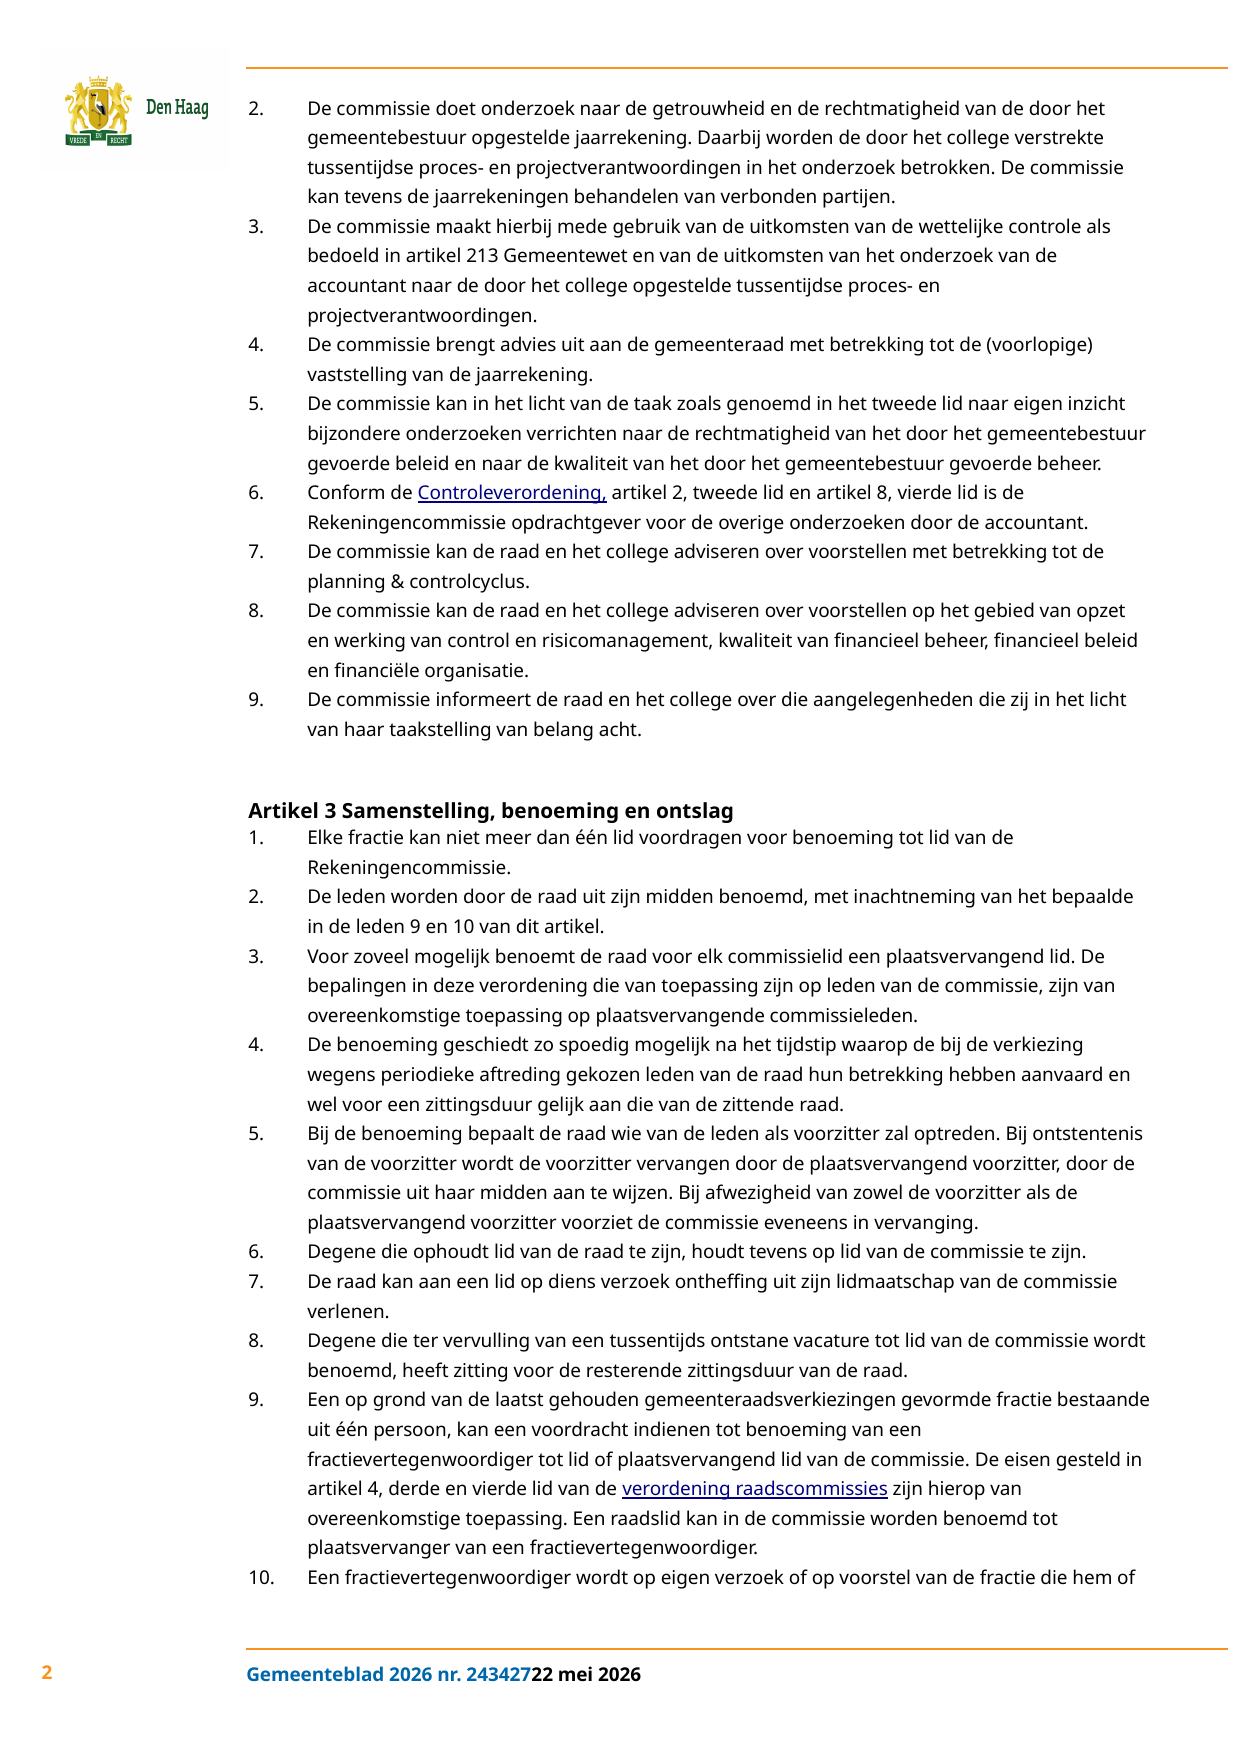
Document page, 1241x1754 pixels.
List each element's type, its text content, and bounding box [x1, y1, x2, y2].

picture [41, 47, 231, 172]
list De commissie informeert de raad en het college over die aangelegenheden die zij in het licht van haar taakstelling van belang acht. [248, 686, 1152, 742]
list Degene die ter vervulling van een tussentijds ontstane vacature tot lid van de commissie wordt benoemd, heeft zitting voor de resterende zittingsduur van de raad. [248, 1327, 1152, 1383]
list Elke fractie kan niet meer dan één lid voordragen voor benoeming tot lid van de Rekeningencommissie. [248, 824, 1152, 880]
list De commissie maakt hierbij mede gebruik van de uitkomsten van de wettelijke controle als bedoeld in artikel 213 Gemeentewet en van de uitkomsten van het onderzoek van de accountant naar de door het college opgestelde tussentijdse proces- en projectverantwoordingen. [248, 213, 1152, 328]
list De benoeming geschiedt zo spoedig mogelijk na het tijdstip waarop de bij de verkiezing wegens periodieke aftreding gekozen leden van de raad hun betrekking hebben aanvaard en wel voor een zittingsduur gelijk aan die van de zittende raad. [248, 1032, 1152, 1116]
list De commissie kan de raad en het college adviseren over voorstellen op het gebied van opzet en werking van control en risicomanagement, kwaliteit van financieel beheer, financieel beleid en financiële organisatie. [248, 598, 1152, 683]
list Een fractievertegenwoordiger wordt op eigen verzoek of op voorstel van de fractie die hem of [248, 1564, 1152, 1590]
list De commissie kan in het licht van de taak zoals genoemd in het tweede lid naar eigen inzicht bijzondere onderzoeken verrichten naar de rechtmatigheid van het door het gemeentebestuur gevoerde beleid en naar de kwaliteit van het door het gemeentebestuur gevoerde beheer. [248, 391, 1152, 476]
text Artikel 3 Samenstelling, benoeming en ontslag [248, 796, 1152, 824]
list De commissie doet onderzoek naar de getrouwheid en de rechtmatigheid van de door het gemeentebestuur opgestelde jaarrekening. Daarbij worden de door het college verstrekte tussentijdse proces- en projectverantwoordingen in het onderzoek betrokken. De commissie kan tevens de jaarrekeningen behandelen van verbonden partijen. [248, 95, 1152, 209]
list De commissie brengt advies uit aan de gemeenteraad met betrekking tot de (voorlopige) vaststelling van de jaarrekening. [248, 331, 1152, 387]
list Degene die ophoudt lid van de raad te zijn, houdt tevens op lid van de commissie te zijn. [248, 1239, 1152, 1264]
list Bij de benoeming bepaalt de raad wie van de leden als voorzitter zal optreden. Bij ontstentenis van de voorzitter wordt de voorzitter vervangen door de plaatsvervangend voorzitter, door de commissie uit haar midden aan te wijzen. Bij afwezigheid van zowel de voorzitter als de plaatsvervangend voorzitter voorziet de commissie eveneens in vervanging. [248, 1120, 1152, 1235]
list De raad kan aan een lid op diens verzoek ontheffing uit zijn lidmaatschap van de commissie verlenen. [248, 1268, 1152, 1323]
list De commissie kan de raad en het college adviseren over voorstellen met betrekking tot de planning & controlcyclus. [248, 538, 1152, 594]
list Een op grond van de laatst gehouden gemeenteraadsverkiezingen gevormde fractie bestaande uit één persoon, kan een voordracht indienen tot benoeming van een fractievertegenwoordiger tot lid of plaatsvervangend lid van de commissie. De eisen gesteld in artikel 4, derde en vierde lid van de verordening raadscommissies zijn hierop van overeenkomstige toepassing. Een raadslid kan in de commissie worden benoemd tot plaatsvervanger van een fractievertegenwoordiger. [248, 1387, 1152, 1560]
list Conform de Controleverordening, artikel 2, tweede lid en artikel 8, vierde lid is de Rekeningencommissie opdrachtgever voor de overige onderzoeken door de accountant. [248, 479, 1152, 535]
list Voor zoveel mogelijk benoemt de raad voor elk commissielid een plaatsvervangend lid. De bepalingen in deze verordening die van toepassing zijn op leden van de commissie, zijn van overeenkomstige toepassing op plaatsvervangende commissieleden. [248, 943, 1152, 1028]
list De leden worden door de raad uit zijn midden benoemd, met inachtneming van het bepaalde in de leden 9 en 10 van dit artikel. [248, 884, 1152, 939]
